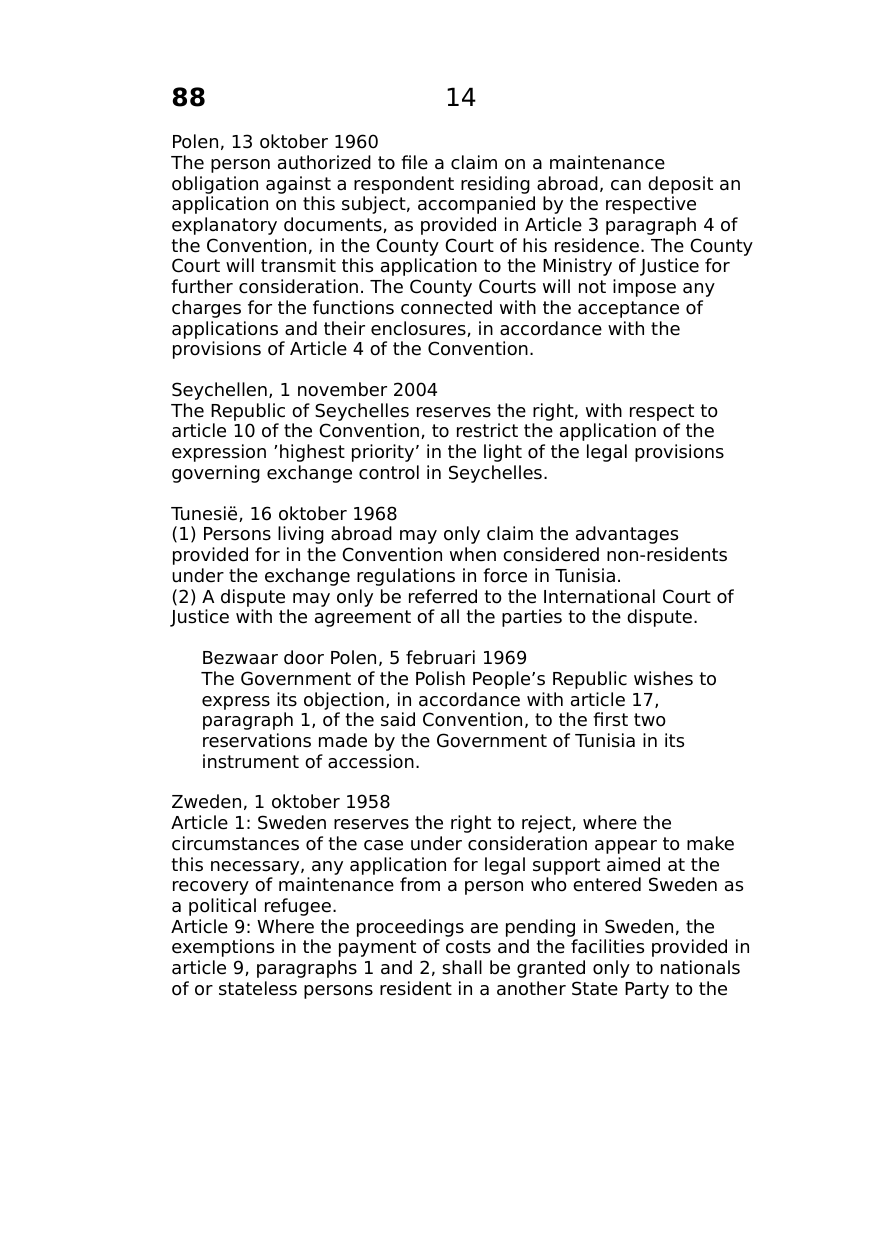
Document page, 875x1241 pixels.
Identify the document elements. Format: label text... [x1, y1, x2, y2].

text (2) A dispute may only be referred to the International Court of Justice with the agreement of all the parties to the dispute. [171, 586, 756, 628]
text (1) Persons living abroad may only claim the advantages provided for in the Convention when considered non-residents under the exchange regulations in force in Tunisia. [171, 524, 756, 586]
text Polen, 13 oktober 1960 [171, 132, 756, 153]
text Seychellen, 1 november 2004 [171, 380, 756, 401]
text Bezwaar door Polen, 5 februari 1969 [201, 648, 756, 669]
text Article 9: Where the proceedings are pending in Sweden, the exemptions in the payment of costs and the facilities provided in article 9, paragraphs 1 and 2, shall be granted only to nationals of or stateless persons resident in a another State Party to the [171, 917, 756, 999]
text The Government of the Polish People’s Republic wishes to express its objection, in accordance with article 17, paragraph 1, of the said Convention, to the first two reservations made by the Government of Tunisia in its instrument of accession. [201, 669, 756, 772]
text Article 1: Sweden reserves the right to reject, where the circumstances of the case under consideration appear to make this necessary, any application for legal support aimed at the recovery of maintenance from a person who entered Sweden as a political refugee. [171, 813, 756, 917]
text The person authorized to file a claim on a maintenance obligation against a respondent residing abroad, can deposit an application on this subject, accompanied by the respective explanatory documents, as provided in Article 3 paragraph 4 of the Convention, in the County Court of his residence. The County Court will transmit this application to the Ministry of Justice for further consideration. The County Courts will not impose any charges for the functions connected with the acceptance of applications and their enclosures, in accordance with the provisions of Article 4 of the Convention. [171, 153, 756, 360]
text Tunesië, 16 oktober 1968 [171, 503, 756, 524]
text Zweden, 1 oktober 1958 [171, 792, 756, 813]
text The Republic of Seychelles reserves the right, with respect to article 10 of the Convention, to restrict the application of the expression ’highest priority’ in the light of the legal provisions governing exchange control in Seychelles. [171, 401, 756, 483]
